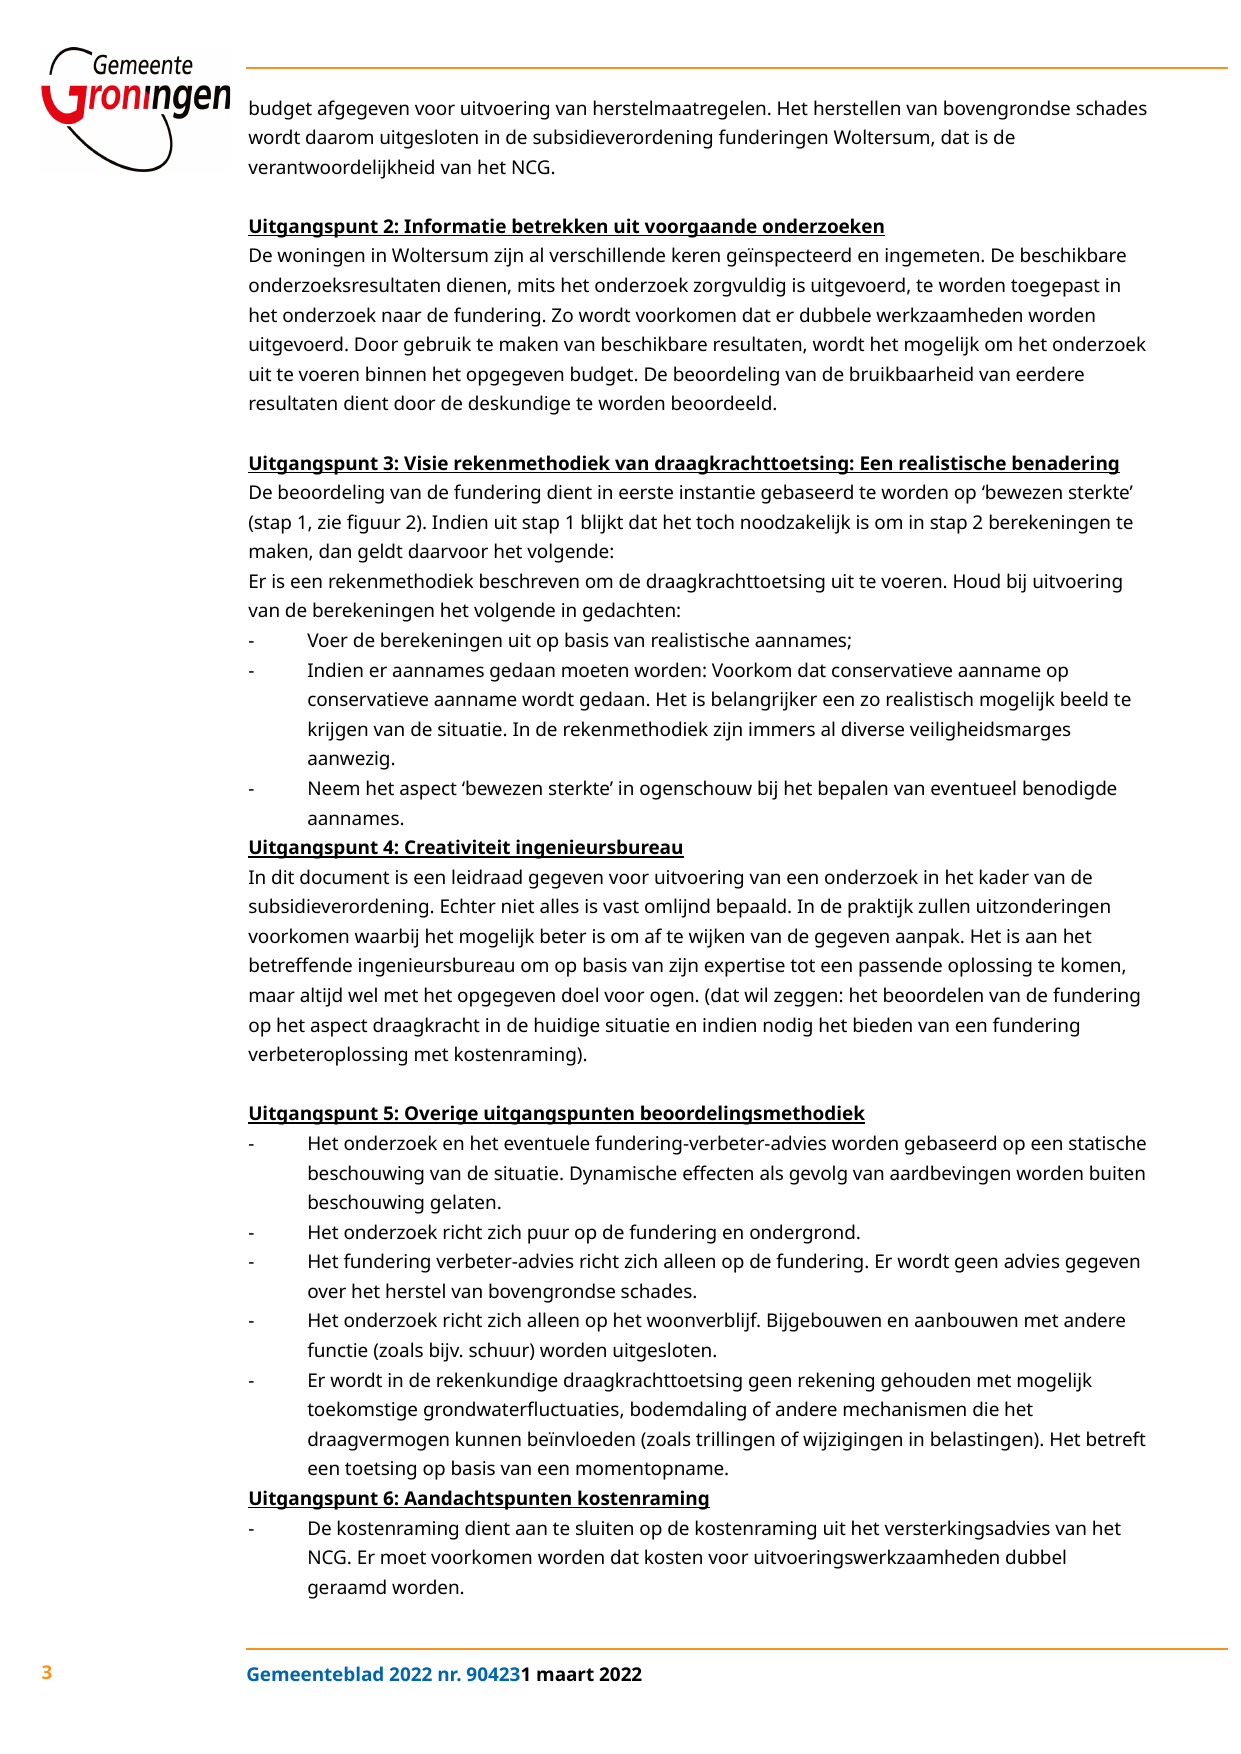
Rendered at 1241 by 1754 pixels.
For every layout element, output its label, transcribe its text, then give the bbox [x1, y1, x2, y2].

list Het onderzoek richt zich alleen op het woonverblijf. Bijgebouwen en aanbouwen met andere functie (zoals bijv. schuur) worden uitgesloten. [248, 1308, 1152, 1363]
list De kostenraming dient aan te sluiten op de kostenraming uit het versterkingsadvies van het NCG. Er moet voorkomen worden dat kosten voor uitvoeringswerkzaamheden dubbel geraamd worden. [248, 1515, 1152, 1600]
text Uitgangspunt 4: Creativiteit ingenieursbureau [248, 834, 1152, 860]
text Uitgangspunt 6: Aandachtspunten kostenraming [248, 1485, 1152, 1511]
text Uitgangspunt 5: Overige uitgangspunten beoordelingsmethodiek [248, 1101, 1152, 1126]
list Het onderzoek en het eventuele fundering-verbeter-advies worden gebaseerd op een statische beschouwing van de situatie. Dynamische effecten als gevolg van aardbevingen worden buiten beschouwing gelaten. [248, 1130, 1152, 1215]
list Voer de berekeningen uit op basis van realistische aannames; [248, 627, 1152, 653]
list Er wordt in de rekenkundige draagkrachttoetsing geen rekening gehouden met mogelijk toekomstige grondwaterfluctuaties, bodemdaling of andere mechanismen die het draagvermogen kunnen beïnvloeden (zoals trillingen of wijzigingen in belastingen). Het betreft een toetsing op basis van een momentopname. [248, 1367, 1152, 1481]
text De woningen in Woltersum zijn al verschillende keren geïnspecteerd en ingemeten. De beschikbare onderzoeksresultaten dienen, mits het onderzoek zorgvuldig is uitgevoerd, te worden toegepast in het onderzoek naar de fundering. Zo wordt voorkomen dat er dubbele werkzaamheden worden uitgevoerd. Door gebruik te maken van beschikbare resultaten, wordt het mogelijk om het onderzoek uit te voeren binnen het opgegeven budget. De beoordeling van de bruikbaarheid van eerdere resultaten dient door de deskundige te worden beoordeeld. [248, 243, 1152, 416]
text In dit document is een leidraad gegeven voor uitvoering van een onderzoek in het kader van de subsidieverordening. Echter niet alles is vast omlijnd bepaald. In de praktijk zullen uitzonderingen voorkomen waarbij het mogelijk beter is om af te wijken van de gegeven aanpak. Het is aan het betreffende ingenieursbureau om op basis van zijn expertise tot een passende oplossing te komen, maar altijd wel met het opgegeven doel voor ogen. (dat wil zeggen: het beoordelen van de fundering op het aspect draagkracht in de huidige situatie en indien nodig het bieden van een fundering verbeteroplossing met kostenraming). [248, 864, 1152, 1067]
text Er is een rekenmethodiek beschreven om de draagkrachttoetsing uit te voeren. Houd bij uitvoering van de berekeningen het volgende in gedachten: [248, 568, 1152, 623]
list Het onderzoek richt zich puur op de fundering en ondergrond. [248, 1219, 1152, 1245]
list Neem het aspect ‘bewezen sterkte’ in ogenschouw bij het bepalen van eventueel benodigde aannames. [248, 775, 1152, 831]
text De beoordeling van de fundering dient in eerste instantie gebaseerd te worden op ‘bewezen sterkte’ (stap 1, zie figuur 2). Indien uit stap 1 blijkt dat het toch noodzakelijk is om in stap 2 berekeningen te maken, dan geldt daarvoor het volgende: [248, 479, 1152, 564]
text Uitgangspunt 3: Visie rekenmethodiek van draagkrachttoetsing: Een realistische benadering [248, 450, 1152, 476]
picture [41, 47, 231, 172]
text Uitgangspunt 2: Informatie betrekken uit voorgaande onderzoeken [248, 213, 1152, 239]
text budget afgegeven voor uitvoering van herstelmaatregelen. Het herstellen van bovengrondse schades wordt daarom uitgesloten in de subsidieverordening funderingen Woltersum, dat is de verantwoordelijkheid van het NCG. [248, 95, 1152, 180]
list Het fundering verbeter-advies richt zich alleen op de fundering. Er wordt geen advies gegeven over het herstel van bovengrondse schades. [248, 1248, 1152, 1304]
list Indien er aannames gedaan moeten worden: Voorkom dat conservatieve aanname op conservatieve aanname wordt gedaan. Het is belangrijker een zo realistisch mogelijk beeld te krijgen van de situatie. In de rekenmethodiek zijn immers al diverse veiligheidsmarges aanwezig. [248, 657, 1152, 771]
